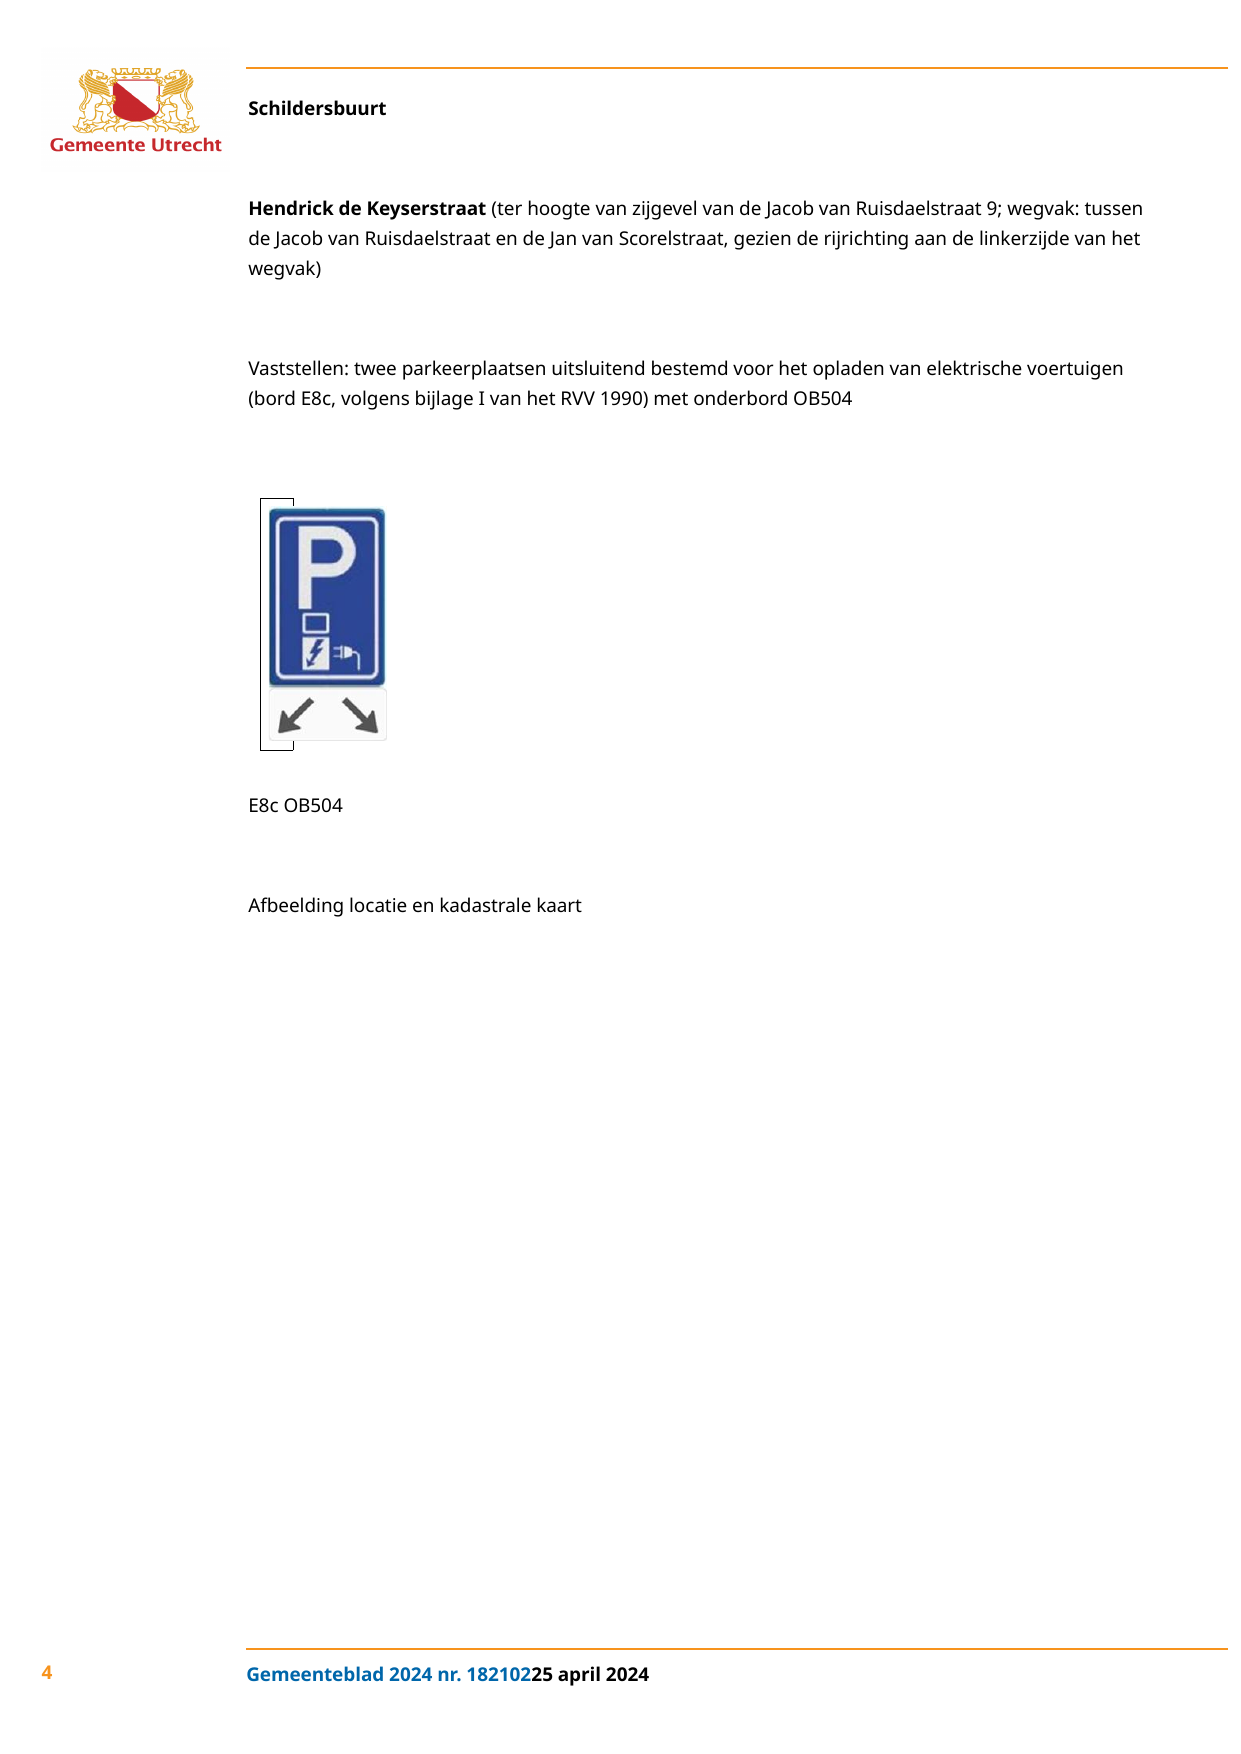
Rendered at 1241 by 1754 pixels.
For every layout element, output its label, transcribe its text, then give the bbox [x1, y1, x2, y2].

picture [41, 47, 231, 172]
text E8c OB504 [248, 792, 1152, 818]
text Hendrick de Keyserstraat (ter hoogte van zijgevel van de Jacob van Ruisdaelstraat 9; wegvak: tussen de Jacob van Ruisdaelstraat en de Jan van Scorelstraat, gezien de rijrichting aan de linkerzijde van het wegvak) [248, 196, 1152, 281]
text Vaststellen: twee parkeerplaatsen uitsluitend bestemd voor het opladen van elektrische voertuigen (bord E8c, volgens bijlage I van het RVV 1990) met onderbord OB504 [248, 356, 1152, 411]
text Schildersbuurt [248, 95, 1152, 121]
picture [268, 506, 387, 741]
text Afbeelding locatie en kadastrale kaart [248, 893, 1152, 918]
